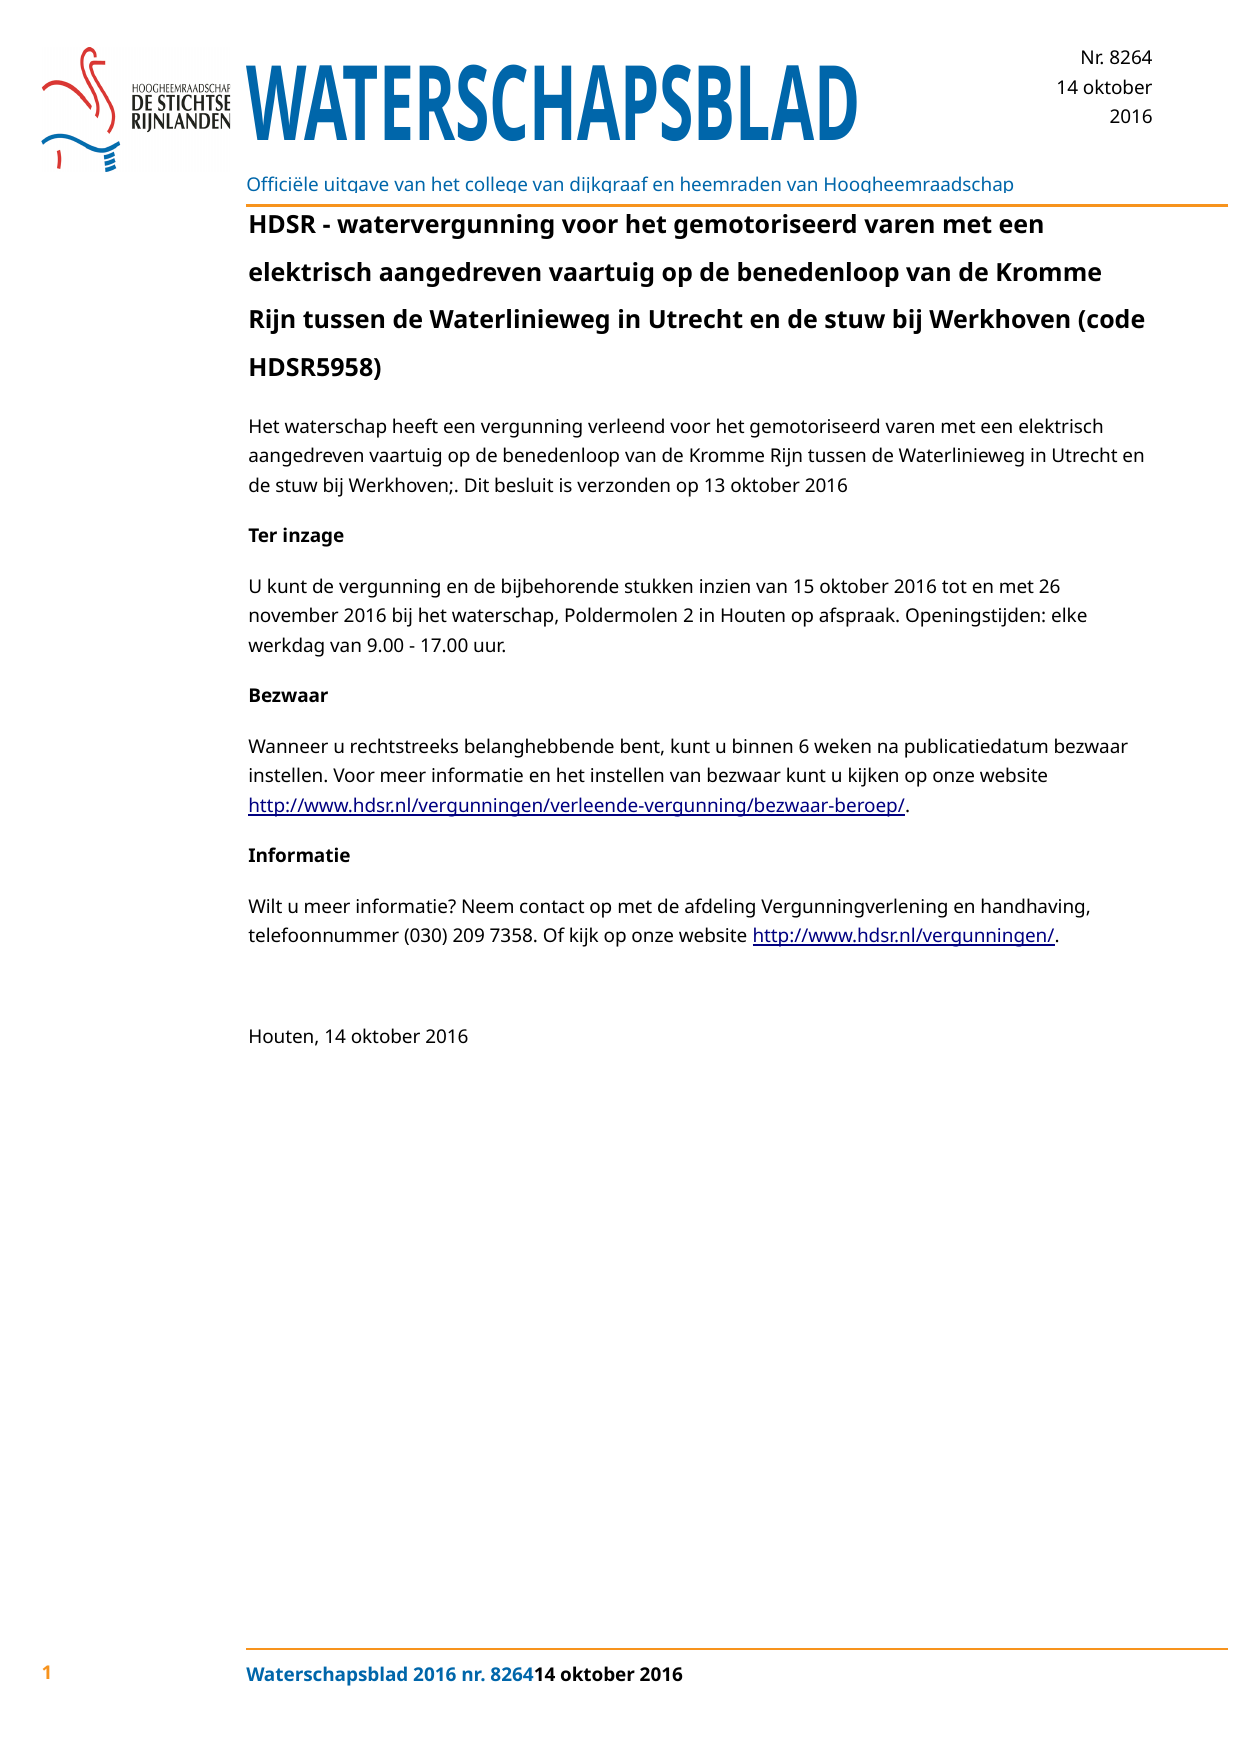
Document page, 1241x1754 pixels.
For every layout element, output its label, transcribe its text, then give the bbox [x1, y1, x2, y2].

text HDSR - watervergunning voor het gemotoriseerd varen met een elektrisch aangedreven vaartuig op de benedenloop van de Kromme Rijn tussen de Waterlinieweg in Utrecht en de stuw bij Werkhoven (code HDSR5958) [248, 207, 1152, 384]
picture [41, 47, 231, 172]
text Bezwaar [248, 683, 1152, 708]
text Wanneer u rechtstreeks belanghebbende bent, kunt u binnen 6 weken na publicatiedatum bezwaar instellen. Voor meer informatie en het instellen van bezwaar kunt u kijken op onze website http://www.hdsr.nl/vergunningen/verleende-vergunning/bezwaar-beroep/. [248, 733, 1152, 818]
text Informatie [248, 843, 1152, 868]
text U kunt de vergunning en de bijbehorende stukken inzien van 15 oktober 2016 tot en met 26 november 2016 bij het waterschap, Poldermolen 2 in Houten op afspraak. Openingstijden: elke werkdag van 9.00 - 17.00 uur. [248, 573, 1152, 658]
text Het waterschap heeft een vergunning verleend voor het gemotoriseerd varen met een elektrisch aangedreven vaartuig op de benedenloop van de Kromme Rijn tussen de Waterlinieweg in Utrecht en de stuw bij Werkhoven;. Dit besluit is verzonden op 13 oktober 2016 [248, 413, 1152, 498]
text Wilt u meer informatie? Neem contact op met de afdeling Vergunningverlening en handhaving, telefoonnummer (030) 209 7358. Of kijk op onze website http://www.hdsr.nl/vergunningen/. [248, 893, 1152, 948]
text Ter inzage [248, 523, 1152, 548]
text Houten, 14 oktober 2016 [248, 1023, 1152, 1049]
